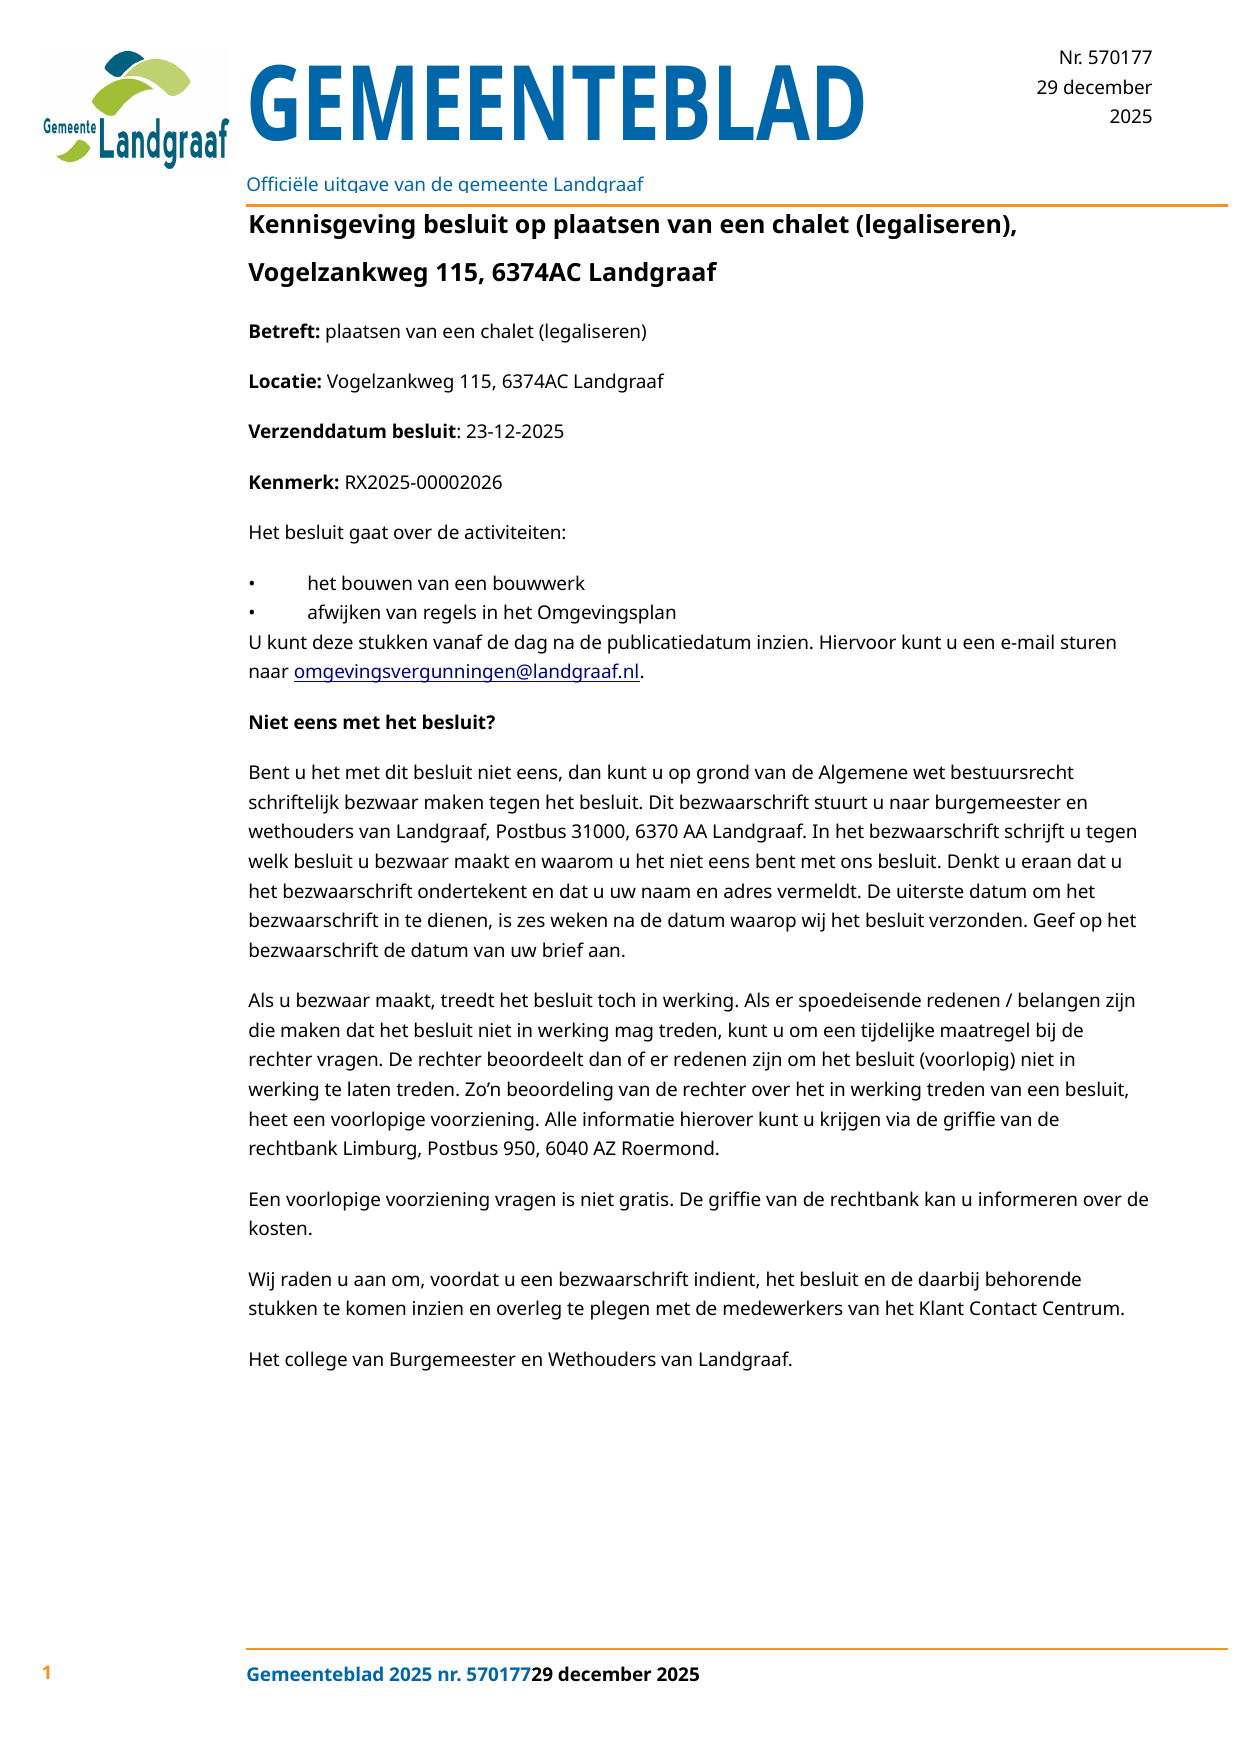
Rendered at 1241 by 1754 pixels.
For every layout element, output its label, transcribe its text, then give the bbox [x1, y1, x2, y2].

text Als u bezwaar maakt, treedt het besluit toch in werking. Als er spoedeisende redenen / belangen zijn die maken dat het besluit niet in werking mag treden, kunt u om een tijdelijke maatregel bij de rechter vragen. De rechter beoordeelt dan of er redenen zijn om het besluit (voorlopig) niet in werking te laten treden. Zo’n beoordeling van de rechter over het in werking treden van een besluit, heet een voorlopige voorziening. Alle informatie hierover kunt u krijgen via de griffie van de rechtbank Limburg, Postbus 950, 6040 AZ Roermond. [248, 987, 1152, 1161]
text Kenmerk: RX2025-00002026 [248, 469, 1152, 495]
text Verzenddatum besluit: 23-12-2025 [248, 419, 1152, 444]
list het bouwen van een bouwwerk [248, 570, 1152, 596]
text Het besluit gaat over de activiteiten: [248, 519, 1152, 545]
text Een voorlopige voorziening vragen is niet gratis. De griffie van de rechtbank kan u informeren over de kosten. [248, 1186, 1152, 1241]
picture [41, 47, 231, 172]
text Kennisgeving besluit op plaatsen van een chalet (legaliseren), Vogelzankweg 115, 6374AC Landgraaf [248, 207, 1152, 288]
list afwijken van regels in het Omgevingsplan [248, 599, 1152, 625]
text Wij raden u aan om, voordat u een bezwaarschrift indient, het besluit en de daarbij behorende stukken te komen inzien en overleg te plegen met de medewerkers van het Klant Contact Centrum. [248, 1266, 1152, 1321]
text Betreft: plaatsen van een chalet (legaliseren) [248, 318, 1152, 344]
text Locatie: Vogelzankweg 115, 6374AC Landgraaf [248, 368, 1152, 394]
text Niet eens met het besluit? [248, 709, 1152, 735]
text Bent u het met dit besluit niet eens, dan kunt u op grond van de Algemene wet bestuursrecht schriftelijk bezwaar maken tegen het besluit. Dit bezwaarschrift stuurt u naar burgemeester en wethouders van Landgraaf, Postbus 31000, 6370 AA Landgraaf. In het bezwaarschrift schrijft u tegen welk besluit u bezwaar maakt en waarom u het niet eens bent met ons besluit. Denkt u eraan dat u het bezwaarschrift ondertekent en dat u uw naam en adres vermeldt. De uiterste datum om het bezwaarschrift in te dienen, is zes weken na de datum waarop wij het besluit verzonden. Geef op het bezwaarschrift de datum van uw brief aan. [248, 759, 1152, 963]
text Het college van Burgemeester en Wethouders van Landgraaf. [248, 1346, 1152, 1372]
text U kunt deze stukken vanaf de dag na de publicatiedatum inzien. Hiervoor kunt u een e-mail sturen naar omgevingsvergunningen@landgraaf.nl. [248, 629, 1152, 684]
